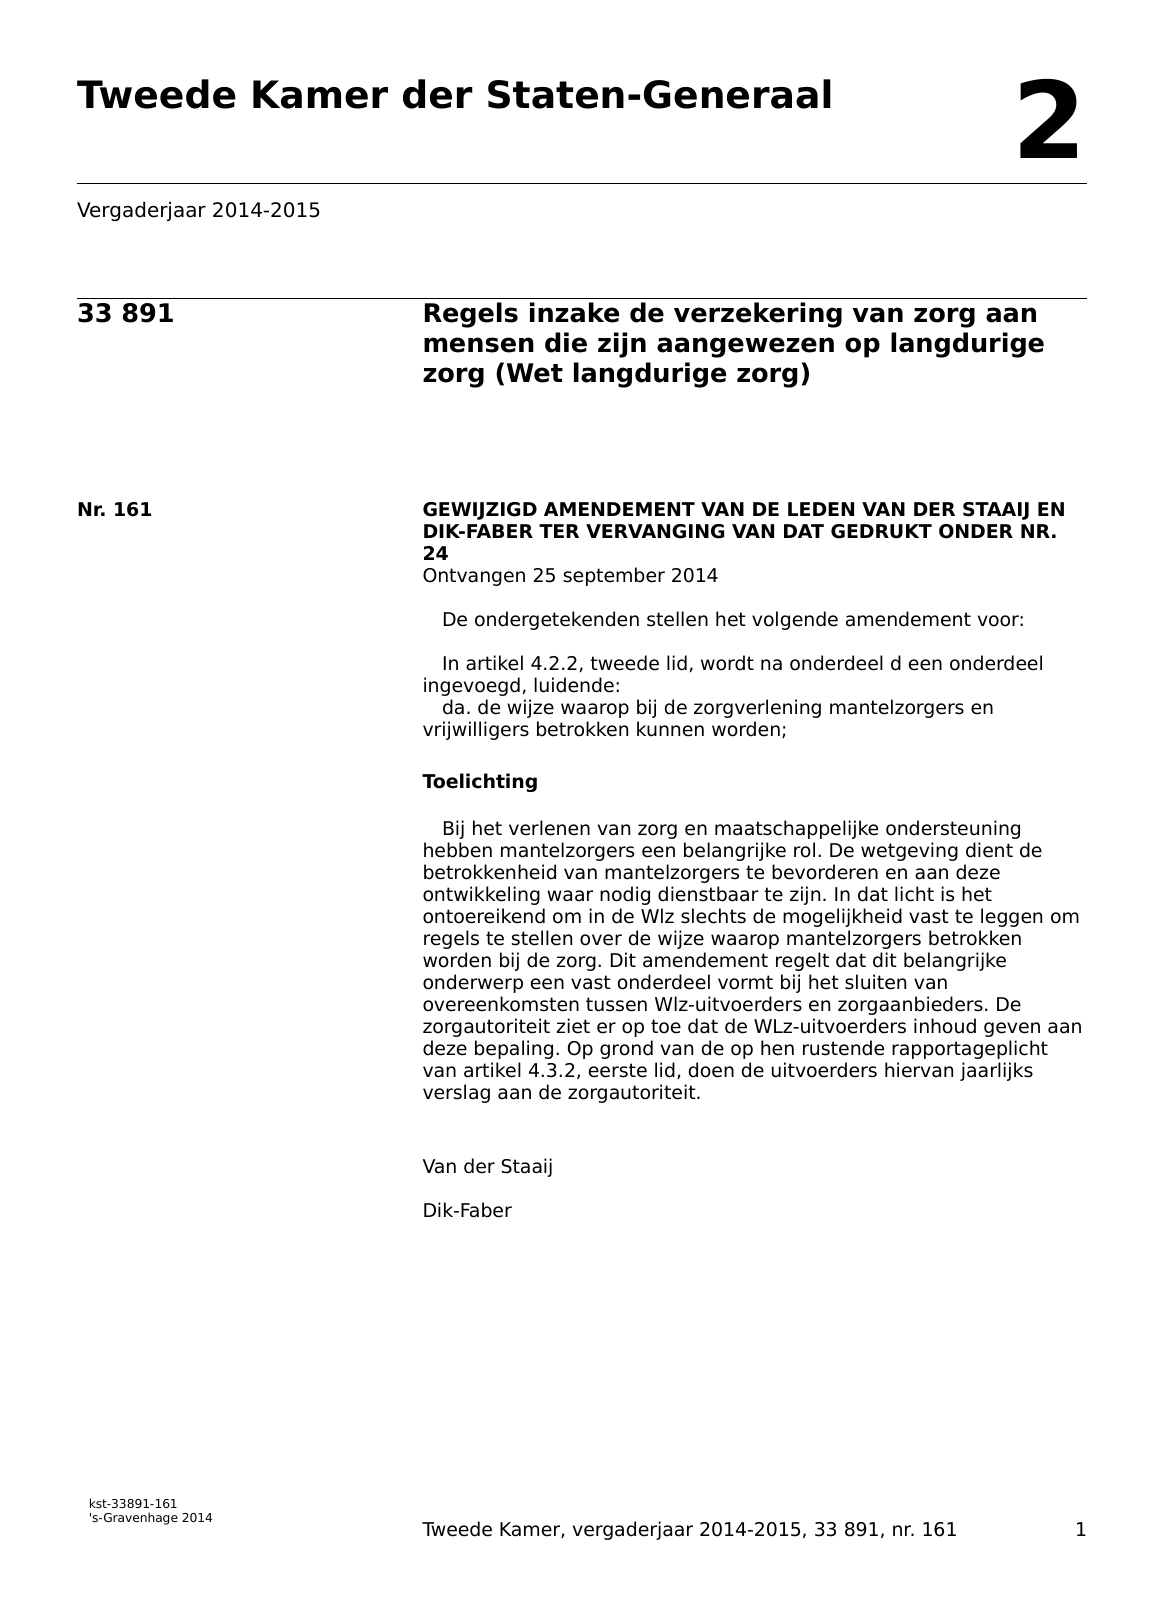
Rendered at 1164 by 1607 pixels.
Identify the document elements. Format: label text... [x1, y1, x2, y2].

table_header 2 [886, 59, 1087, 183]
text Van der Staaij Dik-Faber [422, 1134, 1087, 1222]
table_cell Vergaderjaar 2014-2015 [77, 184, 1087, 298]
subtitle Nr. 161 GEWIJZIGD AMENDEMENT VAN DE LEDEN VAN DER STAAIJ EN DIK-FABER TER VERVANGING VAN DAT GEDRUKT ONDER NR. 24 [77, 499, 1087, 565]
text Bij het verlenen van zorg en maatschappelijke ondersteuning hebben mantelzorgers een belangrijke rol. De wetgeving dient de betrokkenheid van mantelzorgers te bevorderen en aan deze ontwikkeling waar nodig dienstbaar te zijn. In dat licht is het ontoereikend om in de Wlz slechts de mogelijkheid vast te leggen om regels te stellen over de wijze waarop mantelzorgers betrokken worden bij de zorg. Dit amendement regelt dat dit belangrijke onderwerp een vast onderdeel vormt bij het sluiten van overeenkomsten tussen Wlz-uitvoerders en zorgaanbieders. De zorgautoriteit ziet er op toe dat de WLz-uitvoerders inhoud geven aan deze bepaling. Op grond van de op hen rustende rapportageplicht van artikel 4.3.2, eerste lid, doen de uitvoerders hiervan jaarlijks verslag aan de zorgautoriteit. [422, 818, 1087, 1104]
subtitle Toelichting [422, 771, 1087, 793]
text De ondergetekenden stellen het volgende amendement voor: [422, 609, 1087, 631]
text In artikel 4.2.2, tweede lid, wordt na onderdeel d een onderdeel ingevoegd, luidende: [422, 653, 1087, 697]
subtitle 33 891 Regels inzake de verzekering van zorg aan mensen die zijn aangewezen op langdurige zorg (Wet langdurige zorg) [77, 299, 1087, 388]
text da. de wijze waarop bij de zorgverlening mantelzorgers en vrijwilligers betrokken kunnen worden; [422, 697, 1087, 741]
text Ontvangen 25 september 2014 [422, 565, 1087, 587]
text 's-Gravenhage 2014 [88, 1511, 323, 1525]
text kst-33891-161 [88, 1497, 323, 1511]
table_header Tweede Kamer der Staten-Generaal [77, 59, 886, 183]
